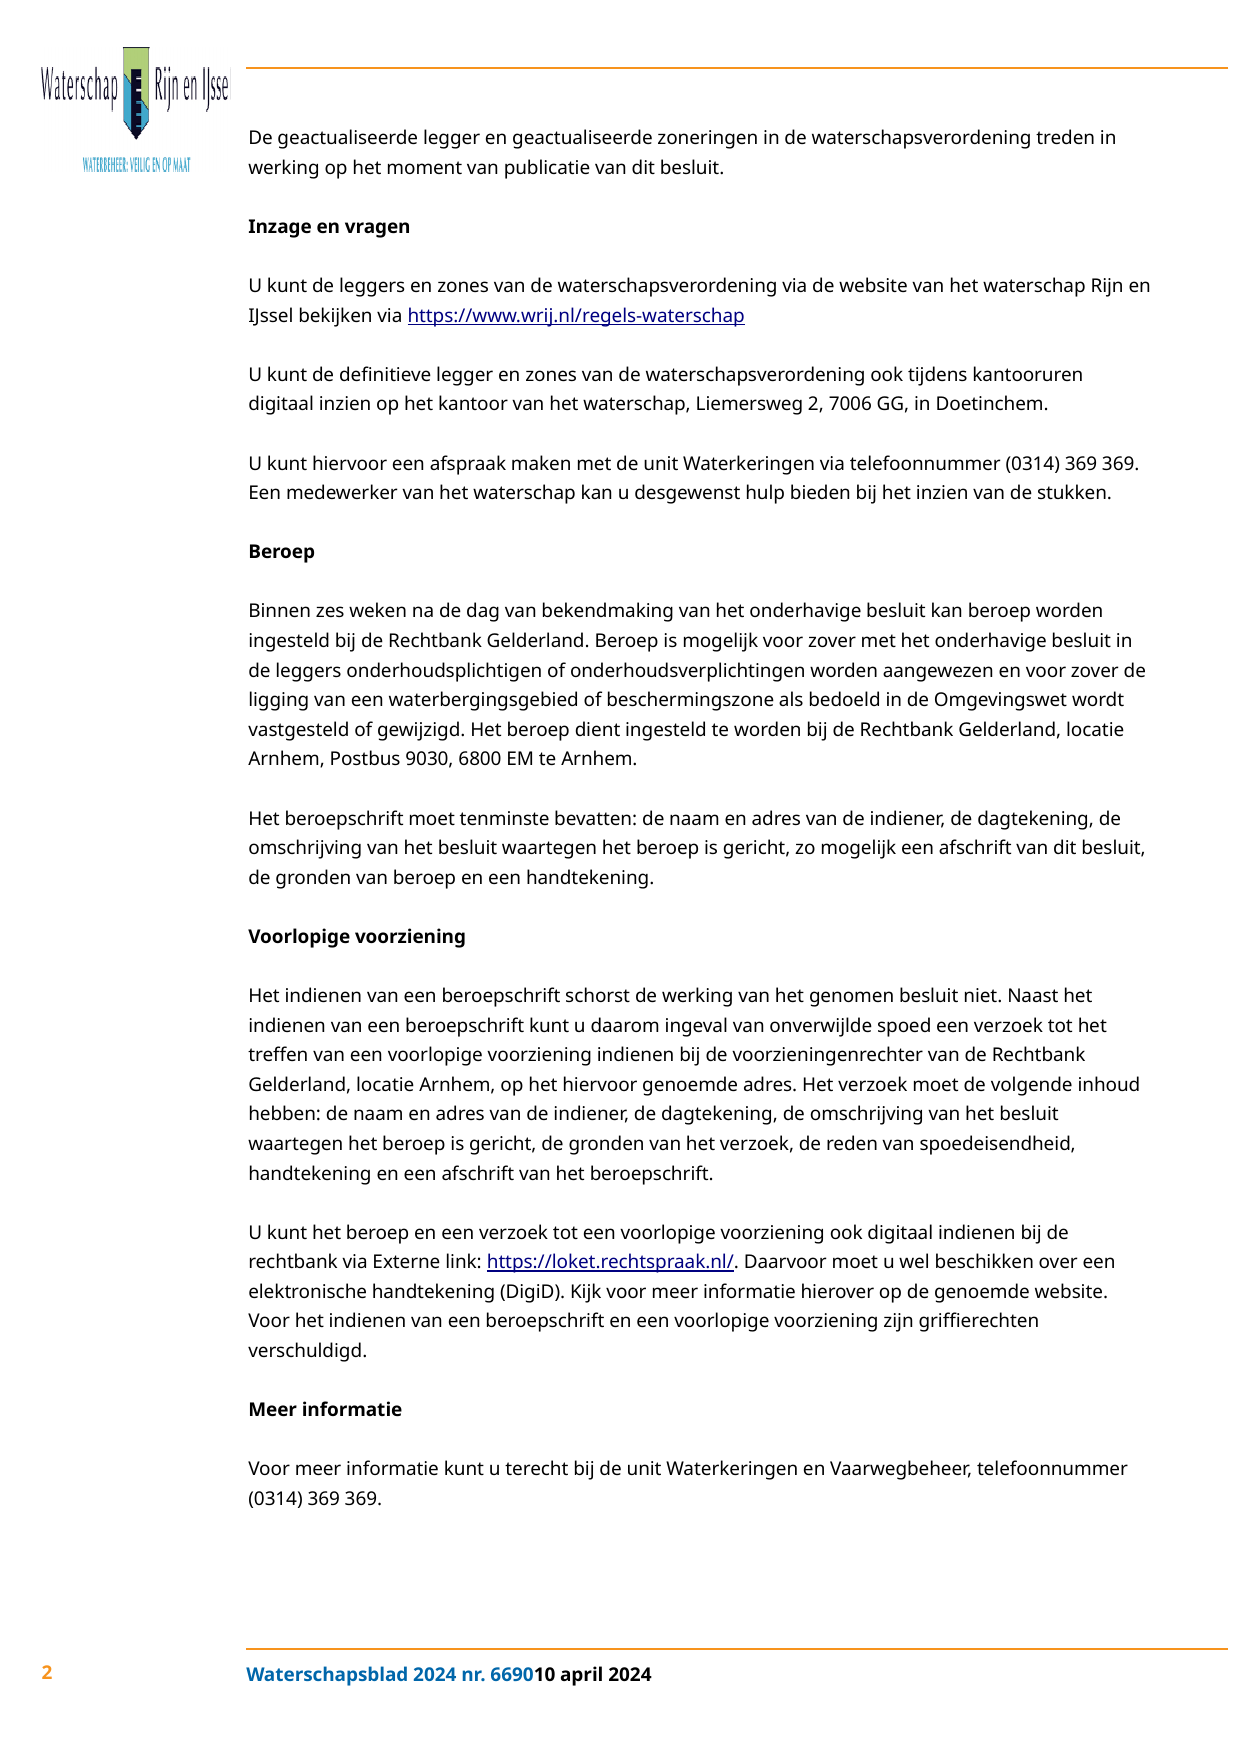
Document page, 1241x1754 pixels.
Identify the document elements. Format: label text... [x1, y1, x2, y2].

text Meer informatie [248, 1396, 1152, 1422]
text U kunt de definitieve legger en zones van de waterschapsverordening ook tijdens kantooruren digitaal inzien op het kantoor van het waterschap, Liemersweg 2, 7006 GG, in Doetinchem. [248, 361, 1152, 416]
text De geactualiseerde legger en geactualiseerde zoneringen in de waterschapsverordening treden in werking op het moment van publicatie van dit besluit. [248, 124, 1152, 180]
text Inzage en vragen [248, 213, 1152, 239]
text U kunt de leggers en zones van de waterschapsverordening via de website van het waterschap Rijn en IJssel bekijken via https://www.wrij.nl/regels-waterschap [248, 272, 1152, 328]
text U kunt het beroep en een verzoek tot een voorlopige voorziening ook digitaal indienen bij de rechtbank via Externe link: https://loket.rechtspraak.nl/. Daarvoor moet u wel beschikken over een elektronische handtekening (DigiD). Kijk voor meer informatie hierover op de genoemde website. Voor het indienen van een beroepschrift en een voorlopige voorziening zijn griffierechten verschuldigd. [248, 1219, 1152, 1363]
text Het indienen van een beroepschrift schorst de werking van het genomen besluit niet. Naast het indienen van een beroepschrift kunt u daarom ingeval van onverwijlde spoed een verzoek tot het treffen van een voorlopige voorziening indienen bij de voorzieningenrechter van de Rechtbank Gelderland, locatie Arnhem, op het hiervoor genoemde adres. Het verzoek moet de volgende inhoud hebben: de naam en adres van de indiener, de dagtekening, de omschrijving van het besluit waartegen het beroep is gericht, de gronden van het verzoek, de reden van spoedeisendheid, handtekening en een afschrift van het beroepschrift. [248, 982, 1152, 1186]
text Binnen zes weken na de dag van bekendmaking van het onderhavige besluit kan beroep worden ingesteld bij de Rechtbank Gelderland. Beroep is mogelijk voor zover met het onderhavige besluit in de leggers onderhoudsplichtigen of onderhoudsverplichtingen worden aangewezen en voor zover de ligging van een waterbergingsgebied of beschermingszone als bedoeld in de Omgevingswet wordt vastgesteld of gewijzigd. Het beroep dient ingesteld te worden bij de Rechtbank Gelderland, locatie Arnhem, Postbus 9030, 6800 EM te Arnhem. [248, 598, 1152, 771]
picture [41, 47, 231, 172]
text Beroep [248, 538, 1152, 564]
text Voor meer informatie kunt u terecht bij de unit Waterkeringen en Vaarwegbeheer, telefoonnummer (0314) 369 369. [248, 1456, 1152, 1511]
text Voorlopige voorziening [248, 923, 1152, 949]
text Het beroepschrift moet tenminste bevatten: de naam en adres van de indiener, de dagtekening, de omschrijving van het besluit waartegen het beroep is gericht, zo mogelijk een afschrift van dit besluit, de gronden van beroep en een handtekening. [248, 805, 1152, 890]
text U kunt hiervoor een afspraak maken met de unit Waterkeringen via telefoonnummer (0314) 369 369. Een medewerker van het waterschap kan u desgewenst hulp bieden bij het inzien van de stukken. [248, 450, 1152, 505]
